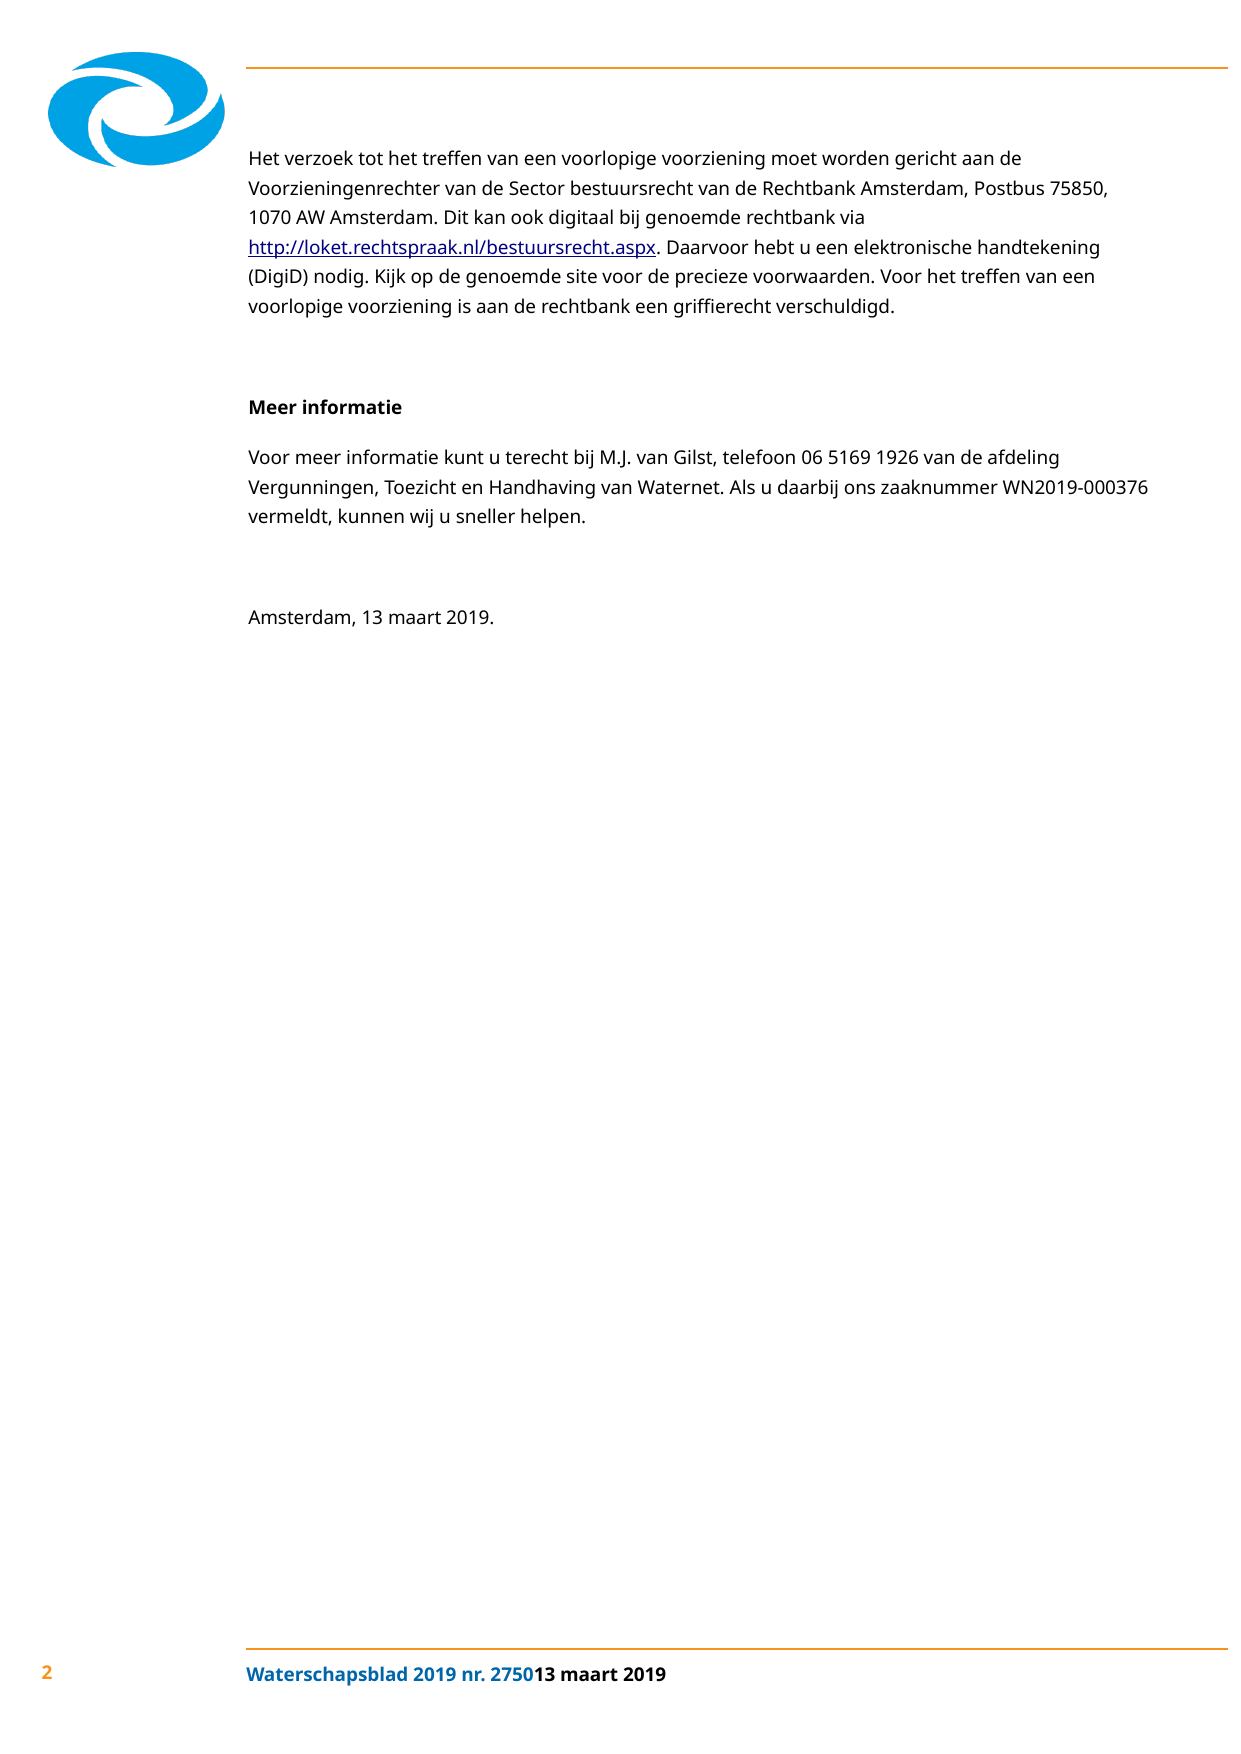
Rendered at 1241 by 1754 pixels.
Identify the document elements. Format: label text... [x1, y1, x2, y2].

text Het verzoek tot het treffen van een voorlopige voorziening moet worden gericht aan de Voorzieningenrechter van de Sector bestuursrecht van de Rechtbank Amsterdam, Postbus 75850, 1070 AW Amsterdam. Dit kan ook digitaal bij genoemde rechtbank via http://loket.rechtspraak.nl/bestuursrecht.aspx. Daarvoor hebt u een elektronische handtekening (DigiD) nodig. Kijk op de genoemde site voor de precieze voorwaarden. Voor het treffen van een voorlopige voorziening is aan de rechtbank een griffierecht verschuldigd. [248, 145, 1152, 319]
text Meer informatie [248, 394, 1152, 420]
text Amsterdam, 13 maart 2019. [248, 604, 1152, 630]
text Voor meer informatie kunt u terecht bij M.J. van Gilst, telefoon 06 5169 1926 van de afdeling Vergunningen, Toezicht en Handhaving van Waternet. Als u daarbij ons zaaknummer WN2019-000376 vermeldt, kunnen wij u sneller helpen. [248, 444, 1152, 529]
picture [41, 47, 231, 172]
